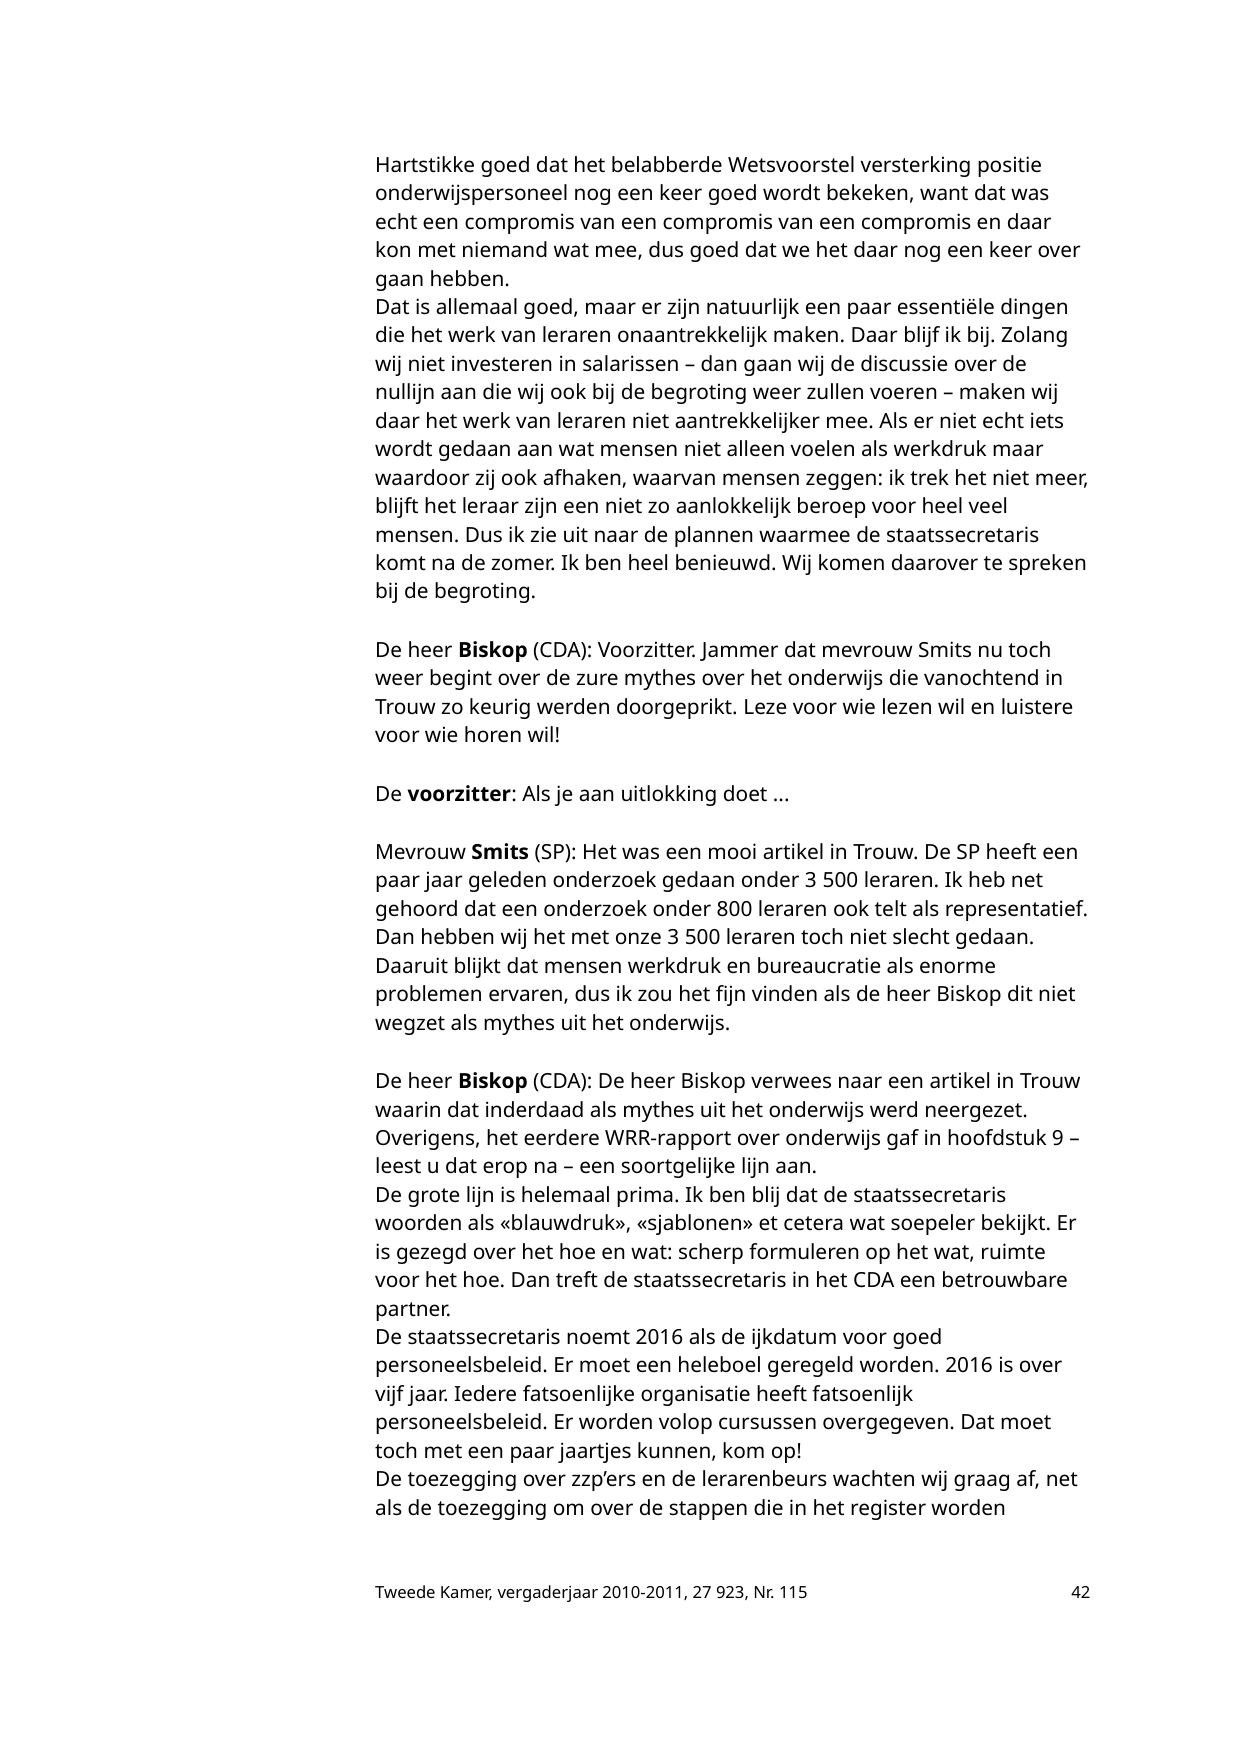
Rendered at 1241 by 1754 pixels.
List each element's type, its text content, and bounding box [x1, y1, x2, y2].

text Hartstikke goed dat het belabberde Wetsvoorstel versterking positie onderwijspersoneel nog een keer goed wordt bekeken, want dat was echt een compromis van een compromis van een compromis en daar kon met niemand wat mee, dus goed dat we het daar nog een keer over gaan hebben. [375, 150, 1090, 292]
text De heer Biskop (CDA): Voorzitter. Jammer dat mevrouw Smits nu toch weer begint over de zure mythes over het onderwijs die vanochtend in Trouw zo keurig werden doorgeprikt. Leze voor wie lezen wil en luistere voor wie horen wil! [375, 635, 1090, 749]
text Dat is allemaal goed, maar er zijn natuurlijk een paar essentiële dingen die het werk van leraren onaantrekkelijk maken. Daar blijf ik bij. Zolang wij niet investeren in salarissen – dan gaan wij de discussie over de nullijn aan die wij ook bij de begroting weer zullen voeren – maken wij daar het werk van leraren niet aantrekkelijker mee. Als er niet echt iets wordt gedaan aan wat mensen niet alleen voelen als werkdruk maar waardoor zij ook afhaken, waarvan mensen zeggen: ik trek het niet meer, blijft het leraar zijn een niet zo aanlokkelijk beroep voor heel veel mensen. Dus ik zie uit naar de plannen waarmee de staatssecretaris komt na de zomer. Ik ben heel benieuwd. Wij komen daarover te spreken bij de begroting. [375, 292, 1090, 605]
text De toezegging over zzp’ers en de lerarenbeurs wachten wij graag af, net als de toezegging om over de stappen die in het register worden [375, 1464, 1090, 1521]
text De staatssecretaris noemt 2016 als de ijkdatum voor goed personeelsbeleid. Er moet een heleboel geregeld worden. 2016 is over vijf jaar. Iedere fatsoenlijke organisatie heeft fatsoenlijk personeelsbeleid. Er worden volop cursussen overgegeven. Dat moet toch met een paar jaartjes kunnen, kom op! [375, 1322, 1090, 1464]
text De heer Biskop (CDA): De heer Biskop verwees naar een artikel in Trouw waarin dat inderdaad als mythes uit het onderwijs werd neergezet. Overigens, het eerdere WRR-rapport over onderwijs gaf in hoofdstuk 9 – leest u dat erop na – een soortgelijke lijn aan. [375, 1066, 1090, 1180]
text De voorzitter: Als je aan uitlokking doet ... [375, 779, 1090, 807]
text Mevrouw Smits (SP): Het was een mooi artikel in Trouw. De SP heeft een paar jaar geleden onderzoek gedaan onder 3 500 leraren. Ik heb net gehoord dat een onderzoek onder 800 leraren ook telt als representatief. Dan hebben wij het met onze 3 500 leraren toch niet slecht gedaan. Daaruit blijkt dat mensen werkdruk en bureaucratie als enorme problemen ervaren, dus ik zou het fijn vinden als de heer Biskop dit niet wegzet als mythes uit het onderwijs. [375, 837, 1090, 1036]
text De grote lijn is helemaal prima. Ik ben blij dat de staatssecretaris woorden als «blauwdruk», «sjablonen» et cetera wat soepeler bekijkt. Er is gezegd over het hoe en wat: scherp formuleren op het wat, ruimte voor het hoe. Dan treft de staatssecretaris in het CDA een betrouwbare partner. [375, 1180, 1090, 1322]
